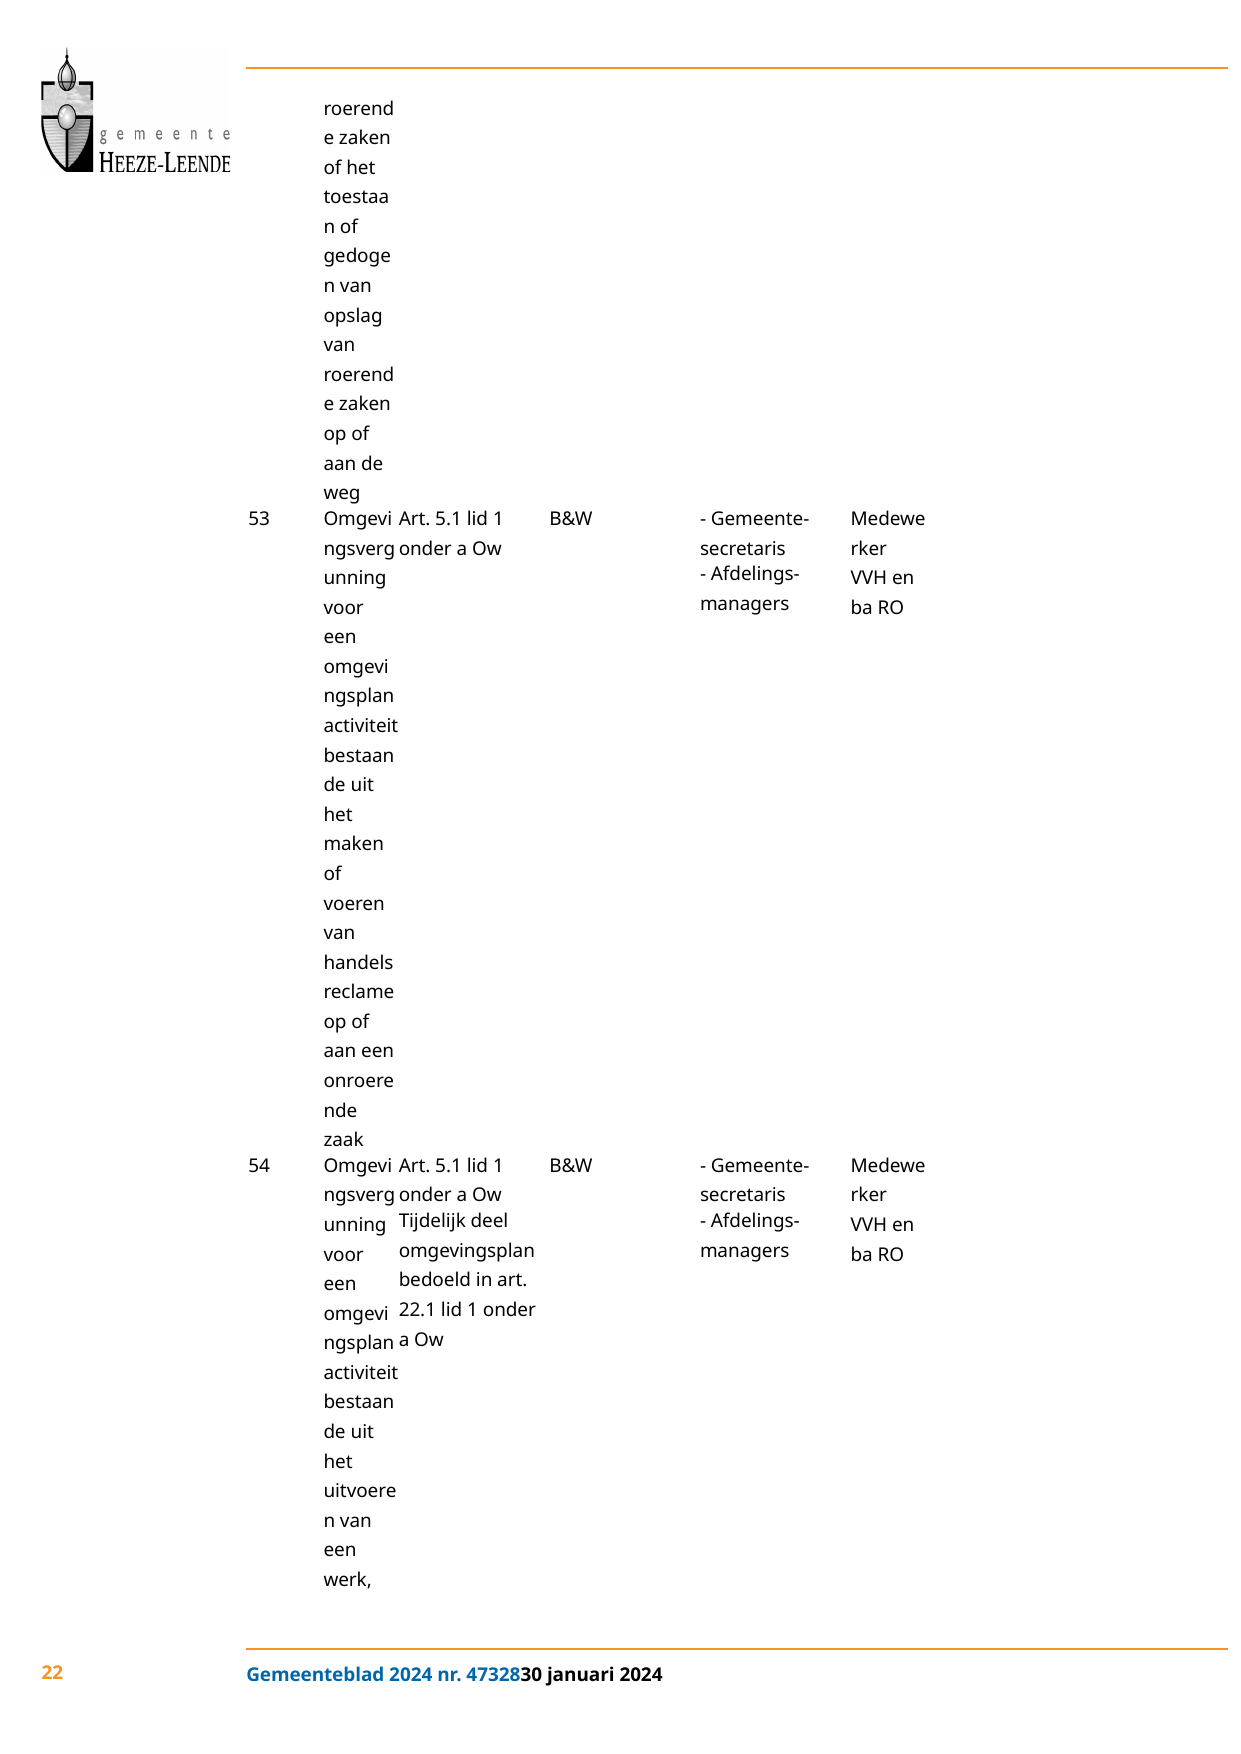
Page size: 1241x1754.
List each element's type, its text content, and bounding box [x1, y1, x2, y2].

table_cell Art. 5.1 lid 1 onder a Ow [399, 505, 549, 1152]
table_cell [399, 95, 549, 505]
table_cell B&W [549, 505, 700, 1152]
table_cell roerende zaken of het toestaan of gedogen van opslag van roerende zaken op of aan de weg [323, 95, 398, 505]
table_cell [549, 95, 700, 505]
table_cell - Gemeente-secretaris [700, 505, 850, 560]
table_cell Medewerker VVH en ba RO [850, 505, 926, 1152]
table_cell - Afdelings-managers [700, 1208, 850, 1592]
table_cell Omgevingsvergunning voor een omgevingsplanactiviteit bestaande uit het maken of voeren van handelsreclame op of aan een onroerende zaak [323, 505, 398, 1152]
table_cell Omgevingsvergunning voor een omgevingsplanactiviteit bestaande uit het uitvoeren van een werk, [323, 1152, 398, 1592]
table_cell Tijdelijk deel omgevingsplan bedoeld in art. 22.1 lid 1 onder a Ow [399, 1208, 549, 1592]
table_cell [926, 505, 1076, 1152]
picture [41, 47, 231, 172]
table_cell - Gemeente-secretaris [700, 1152, 850, 1207]
table_cell [926, 95, 1076, 505]
table_cell [926, 1152, 1076, 1592]
table_cell Art. 5.1 lid 1 onder a Ow [399, 1152, 549, 1207]
table_cell [700, 95, 850, 505]
table_cell 53 [248, 505, 323, 1152]
table_cell 54 [248, 1152, 323, 1592]
table_cell Medewerker VVH en ba RO [850, 1152, 926, 1592]
table_cell [850, 95, 926, 505]
table_cell - Afdelings-managers [700, 560, 850, 1152]
table_cell [248, 95, 323, 505]
table_cell B&W [549, 1152, 700, 1592]
